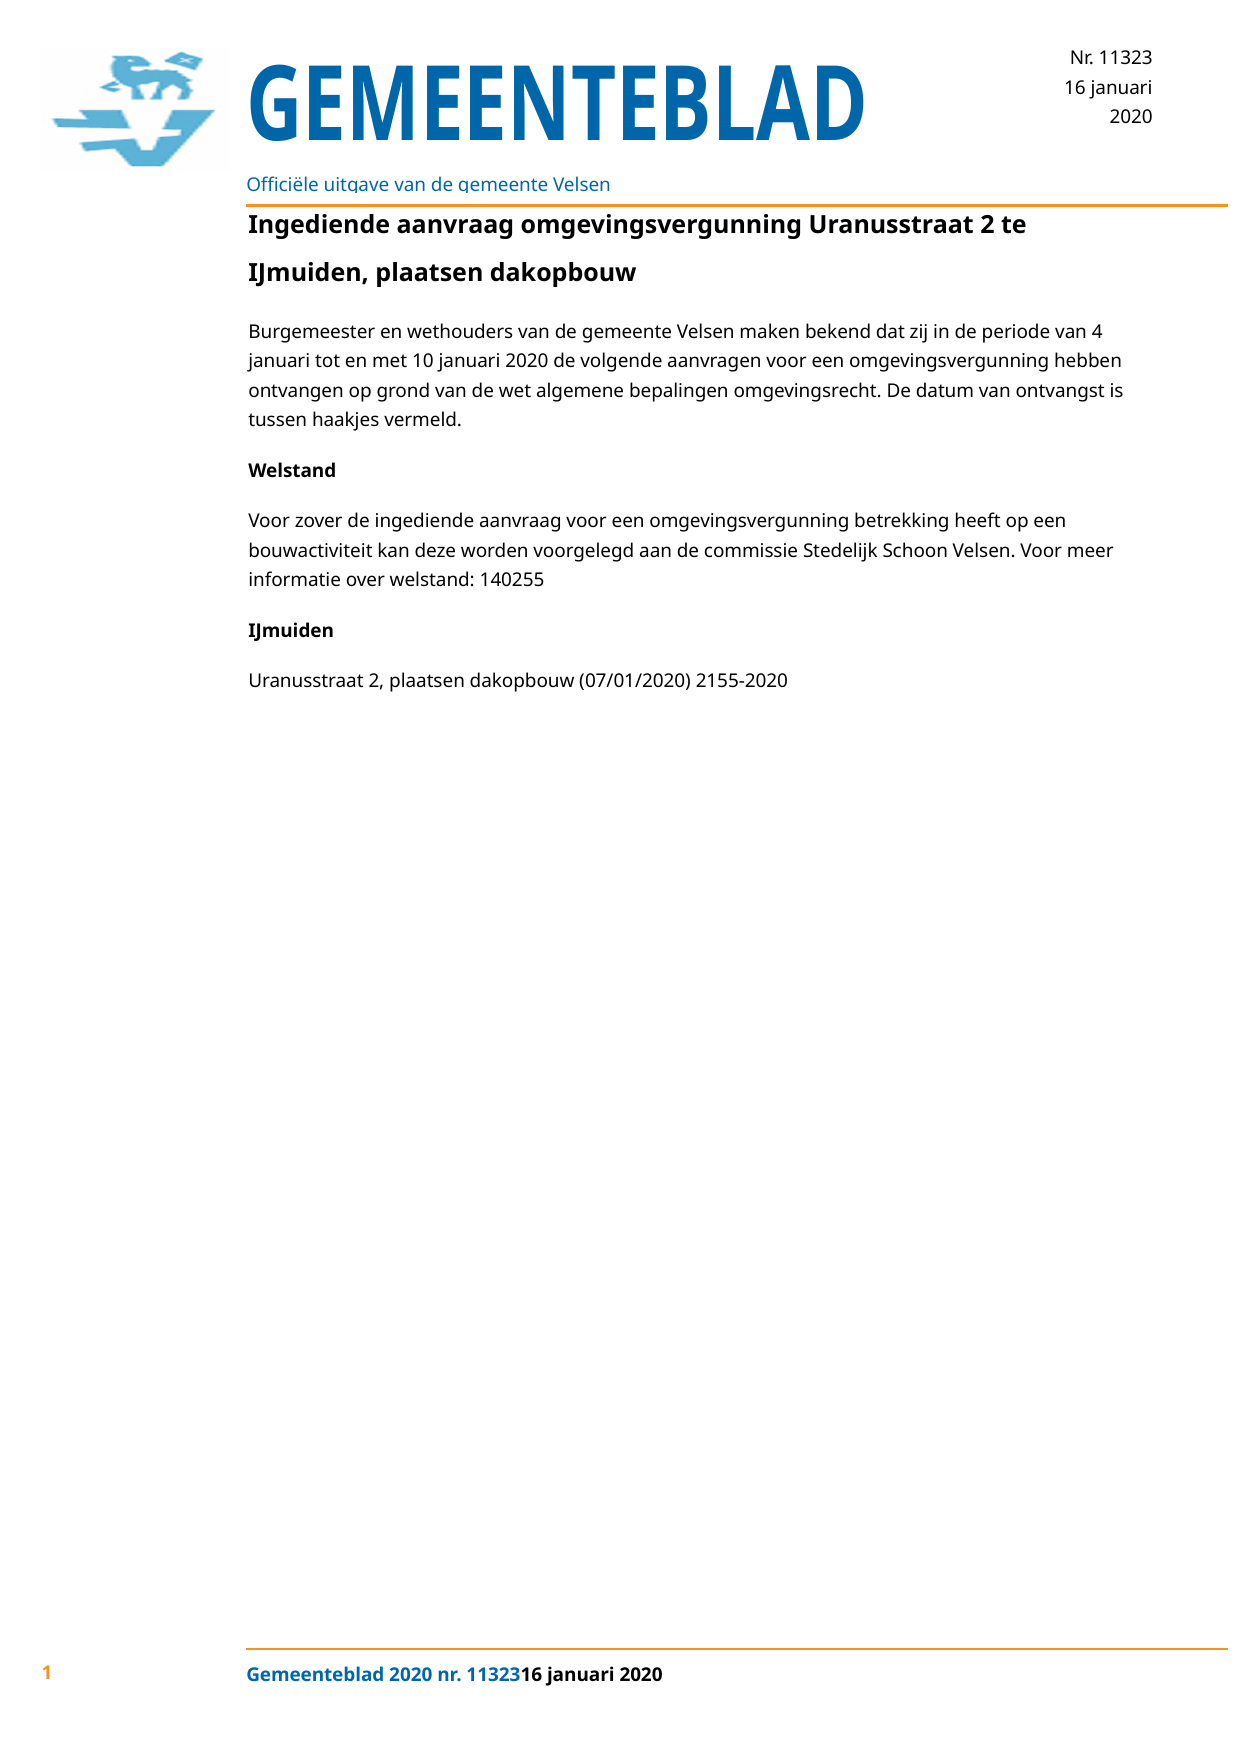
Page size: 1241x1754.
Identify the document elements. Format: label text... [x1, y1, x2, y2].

picture [41, 47, 231, 172]
text Ingediende aanvraag omgevingsvergunning Uranusstraat 2 te IJmuiden, plaatsen dakopbouw [248, 207, 1152, 288]
text Uranusstraat 2, plaatsen dakopbouw (07/01/2020) 2155-2020 [248, 667, 1152, 693]
text Voor zover de ingediende aanvraag voor een omgevingsvergunning betrekking heeft op een bouwactiviteit kan deze worden voorgelegd aan de commissie Stedelijk Schoon Velsen. Voor meer informatie over welstand: 140255 [248, 507, 1152, 592]
text Burgemeester en wethouders van de gemeente Velsen maken bekend dat zij in de periode van 4 januari tot en met 10 januari 2020 de volgende aanvragen voor een omgevingsvergunning hebben ontvangen op grond van de wet algemene bepalingen omgevingsrecht. De datum van ontvangst is tussen haakjes vermeld. [248, 318, 1152, 432]
text IJmuiden [248, 617, 1152, 643]
text Welstand [248, 457, 1152, 483]
